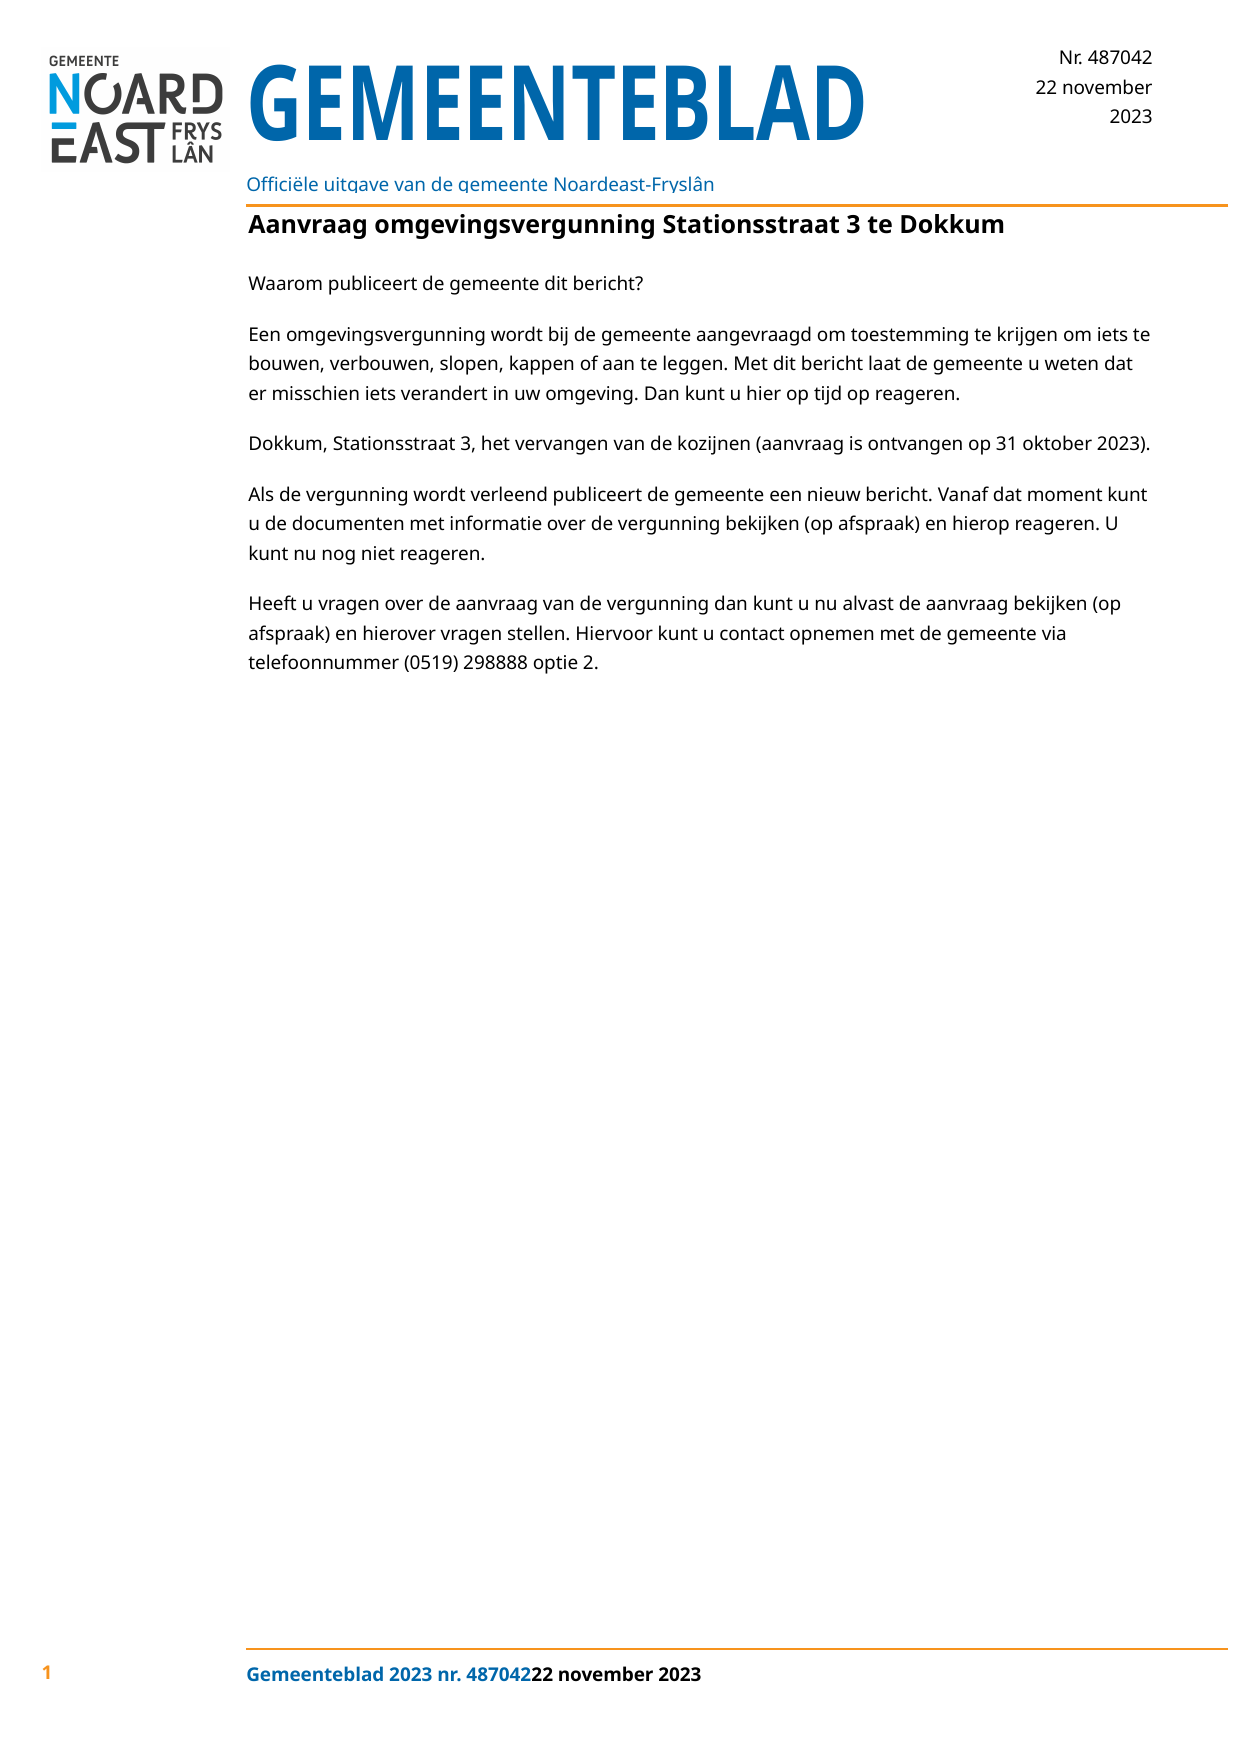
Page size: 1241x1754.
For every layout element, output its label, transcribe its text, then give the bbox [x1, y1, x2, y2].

picture [41, 47, 231, 172]
text Aanvraag omgevingsvergunning Stationsstraat 3 te Dokkum [248, 207, 1152, 241]
text Heeft u vragen over de aanvraag van de vergunning dan kunt u nu alvast de aanvraag bekijken (op afspraak) en hierover vragen stellen. Hiervoor kunt u contact opnemen met de gemeente via telefoonnummer (0519) 298888 optie 2. [248, 590, 1152, 675]
text Dokkum, Stationsstraat 3, het vervangen van de kozijnen (aanvraag is ontvangen op 31 oktober 2023). [248, 430, 1152, 456]
text Waarom publiceert de gemeente dit bericht? [248, 270, 1152, 296]
text Als de vergunning wordt verleend publiceert de gemeente een nieuw bericht. Vanaf dat moment kunt u de documenten met informatie over de vergunning bekijken (op afspraak) en hierop reageren. U kunt nu nog niet reageren. [248, 481, 1152, 566]
text Een omgevingsvergunning wordt bij de gemeente aangevraagd om toestemming te krijgen om iets te bouwen, verbouwen, slopen, kappen of aan te leggen. Met dit bericht laat de gemeente u weten dat er misschien iets verandert in uw omgeving. Dan kunt u hier op tijd op reageren. [248, 321, 1152, 406]
